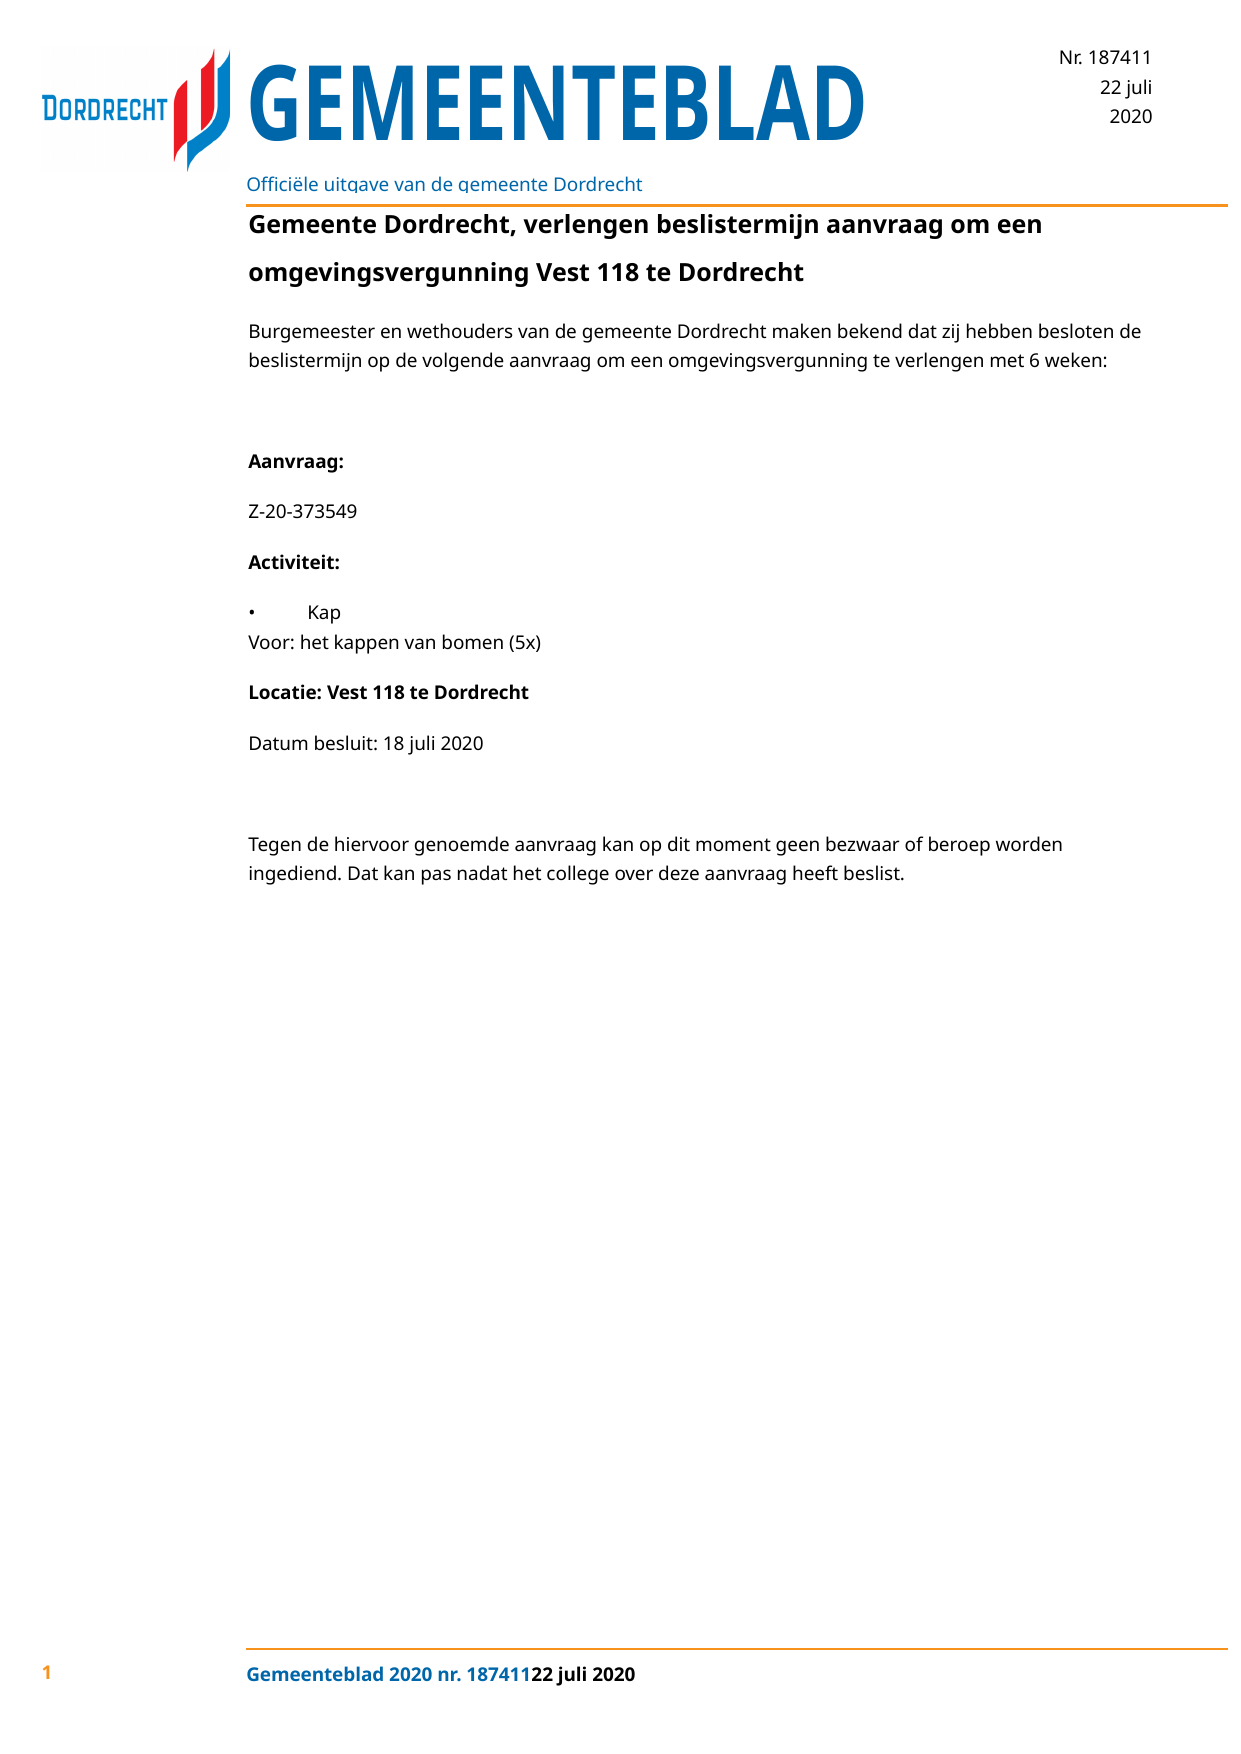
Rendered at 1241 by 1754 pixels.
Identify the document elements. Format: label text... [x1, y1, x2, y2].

text Aanvraag: [248, 448, 1152, 474]
picture [41, 47, 231, 172]
text Locatie: Vest 118 te Dordrecht [248, 679, 1152, 705]
list Kap [248, 599, 1152, 625]
text Z-20-373549 [248, 499, 1152, 524]
text Gemeente Dordrecht, verlengen beslistermijn aanvraag om een omgevingsvergunning Vest 118 te Dordrecht [248, 207, 1152, 288]
text Voor: het kappen van bomen (5x) [248, 629, 1152, 655]
text Burgemeester en wethouders van de gemeente Dordrecht maken bekend dat zij hebben besloten de beslistermijn op de volgende aanvraag om een omgevingsvergunning te verlengen met 6 weken: [248, 318, 1152, 373]
text Activiteit: [248, 549, 1152, 575]
text Tegen de hiervoor genoemde aanvraag kan op dit moment geen bezwaar of beroep worden ingediend. Dat kan pas nadat het college over deze aanvraag heeft beslist. [248, 831, 1152, 886]
text Datum besluit: 18 juli 2020 [248, 730, 1152, 756]
